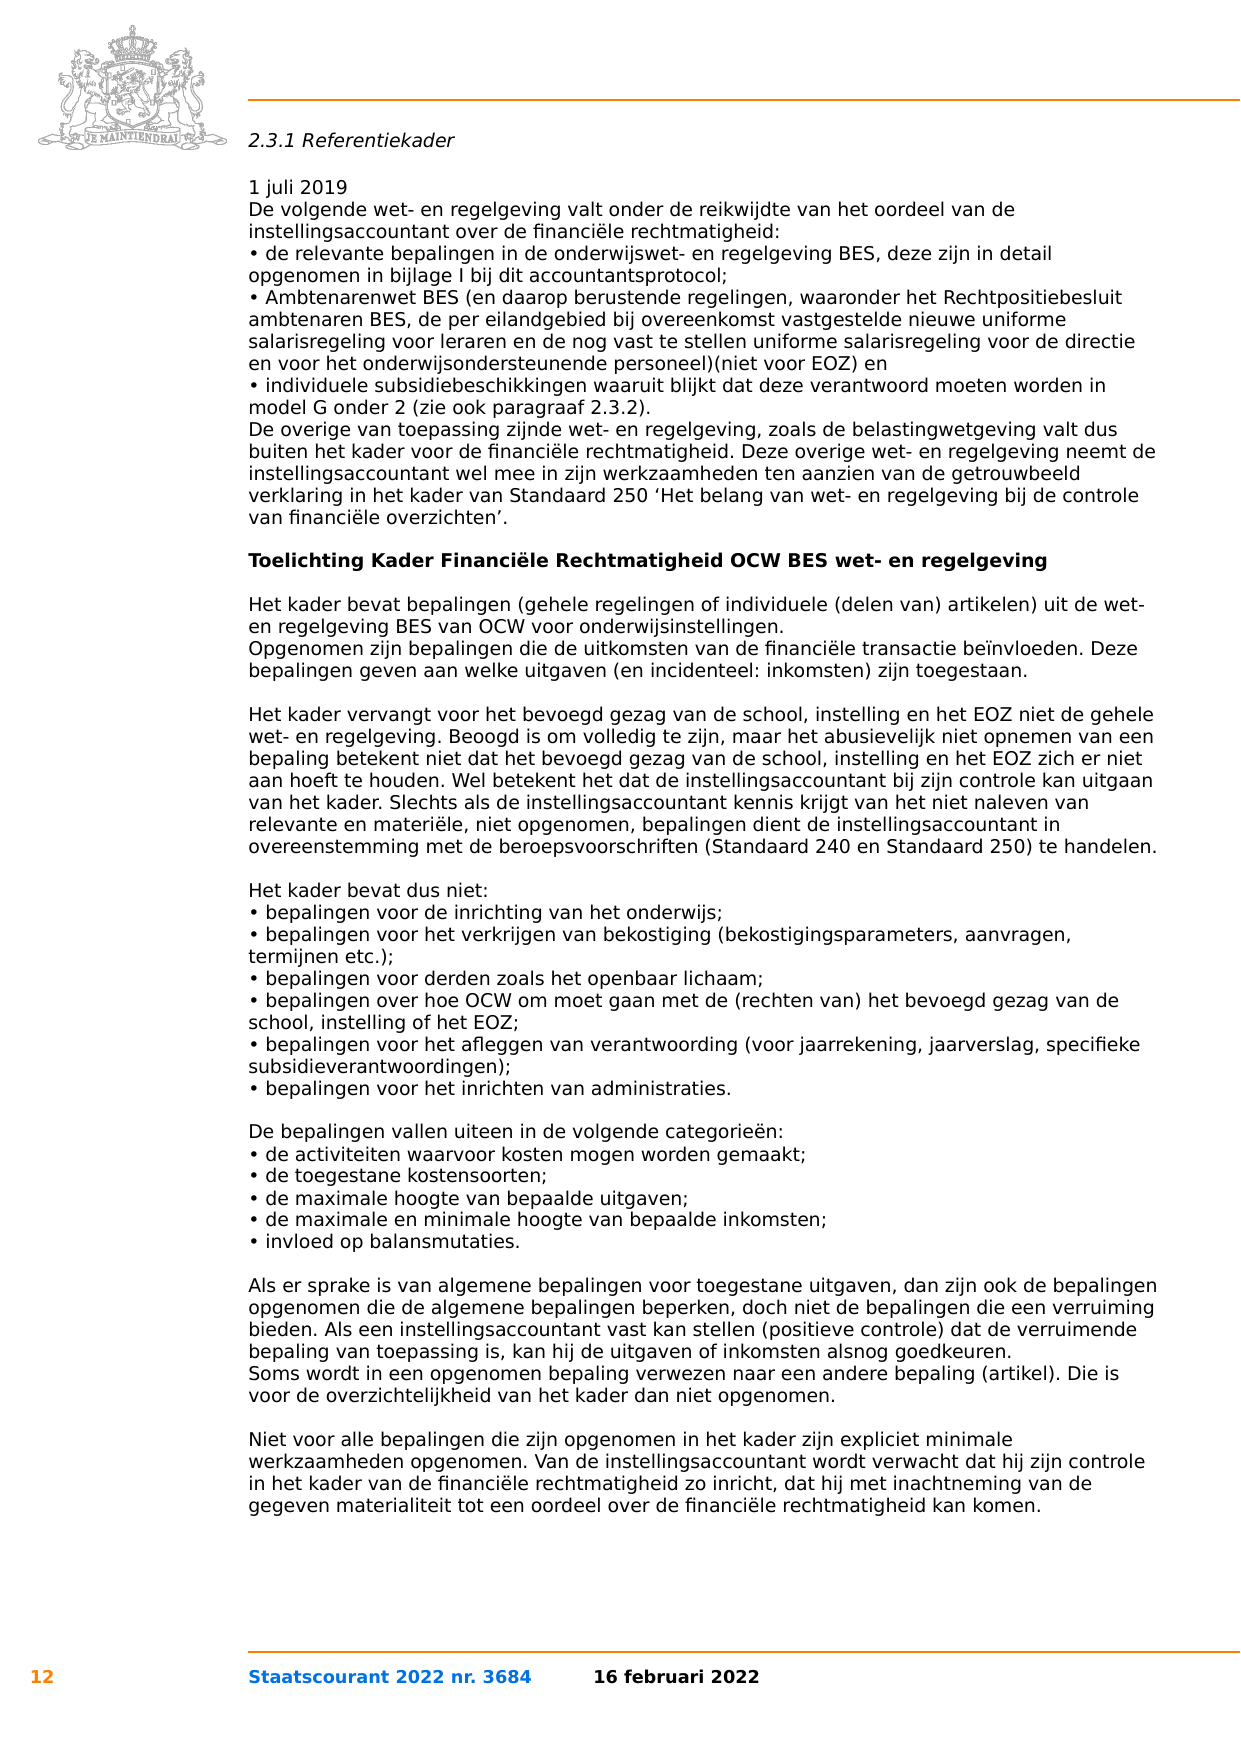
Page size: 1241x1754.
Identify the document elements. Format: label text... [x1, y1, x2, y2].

subtitle 2.3.1 Referentiekader [248, 130, 1163, 152]
text • bepalingen voor derden zoals het openbaar lichaam; [248, 968, 1163, 990]
text Het kader bevat bepalingen (gehele regelingen of individuele (delen van) artikelen) uit de wet- en regelgeving BES van OCW voor onderwijsinstellingen. [248, 594, 1163, 638]
text • individuele subsidiebeschikkingen waaruit blijkt dat deze verantwoord moeten worden in model G onder 2 (zie ook paragraaf 2.3.2). [248, 375, 1163, 419]
text • de activiteiten waarvoor kosten mogen worden gemaakt; [248, 1143, 1163, 1165]
text Soms wordt in een opgenomen bepaling verwezen naar een andere bepaling (artikel). Die is voor de overzichtelijkheid van het kader dan niet opgenomen. [248, 1363, 1163, 1407]
text De bepalingen vallen uiteen in de volgende categorieën: [248, 1121, 1163, 1143]
text De overige van toepassing zijnde wet- en regelgeving, zoals de belastingwetgeving valt dus buiten het kader voor de financiële rechtmatigheid. Deze overige wet- en regelgeving neemt de instellingsaccountant wel mee in zijn werkzaamheden ten aanzien van de getrouwbeeld verklaring in het kader van Standaard 250 ‘Het belang van wet- en regelgeving bij de controle van financiële overzichten’. [248, 419, 1163, 528]
text • invloed op balansmutaties. [248, 1231, 1163, 1253]
text • de relevante bepalingen in de onderwijswet- en regelgeving BES, deze zijn in detail opgenomen in bijlage I bij dit accountantsprotocol; [248, 243, 1163, 287]
text 1 juli 2019 [248, 177, 1163, 199]
text • de maximale hoogte van bepaalde uitgaven; [248, 1187, 1163, 1209]
text Als er sprake is van algemene bepalingen voor toegestane uitgaven, dan zijn ook de bepalingen opgenomen die de algemene bepalingen beperken, doch niet de bepalingen die een verruiming bieden. Als een instellingsaccountant vast kan stellen (positieve controle) dat de verruimende bepaling van toepassing is, kan hij de uitgaven of inkomsten alsnog goedkeuren. [248, 1275, 1163, 1363]
text Opgenomen zijn bepalingen die de uitkomsten van de financiële transactie beïnvloeden. Deze bepalingen geven aan welke uitgaven (en incidenteel: inkomsten) zijn toegestaan. [248, 638, 1163, 682]
text • bepalingen over hoe OCW om moet gaan met de (rechten van) het bevoegd gezag van de school, instelling of het EOZ; [248, 990, 1163, 1034]
text • bepalingen voor het afleggen van verantwoording (voor jaarrekening, jaarverslag, specifieke subsidieverantwoordingen); [248, 1034, 1163, 1078]
text Niet voor alle bepalingen die zijn opgenomen in het kader zijn expliciet minimale werkzaamheden opgenomen. Van de instellingsaccountant wordt verwacht dat hij zijn controle in het kader van de financiële rechtmatigheid zo inricht, dat hij met inachtneming van de gegeven materialiteit tot een oordeel over de financiële rechtmatigheid kan komen. [248, 1429, 1163, 1517]
text • de maximale en minimale hoogte van bepaalde inkomsten; [248, 1209, 1163, 1231]
subtitle Toelichting Kader Financiële Rechtmatigheid OCW BES wet- en regelgeving [248, 550, 1163, 572]
picture [38, 25, 227, 150]
text • de toegestane kostensoorten; [248, 1165, 1163, 1187]
text • bepalingen voor de inrichting van het onderwijs; [248, 902, 1163, 924]
text Het kader vervangt voor het bevoegd gezag van de school, instelling en het EOZ niet de gehele wet- en regelgeving. Beoogd is om volledig te zijn, maar het abusievelijk niet opnemen van een bepaling betekent niet dat het bevoegd gezag van de school, instelling en het EOZ zich er niet aan hoeft te houden. Wel betekent het dat de instellingsaccountant bij zijn controle kan uitgaan van het kader. Slechts als de instellingsaccountant kennis krijgt van het niet naleven van relevante en materiële, niet opgenomen, bepalingen dient de instellingsaccountant in overeenstemming met de beroepsvoorschriften (Standaard 240 en Standaard 250) te handelen. [248, 704, 1163, 858]
text • bepalingen voor het inrichten van administraties. [248, 1078, 1163, 1099]
text • bepalingen voor het verkrijgen van bekostiging (bekostigingsparameters, aanvragen, termijnen etc.); [248, 924, 1163, 968]
text • Ambtenarenwet BES (en daarop berustende regelingen, waaronder het Rechtpositiebesluit ambtenaren BES, de per eilandgebied bij overeenkomst vastgestelde nieuwe uniforme salarisregeling voor leraren en de nog vast te stellen uniforme salarisregeling voor de directie en voor het onderwijsondersteunende personeel)(niet voor EOZ) en [248, 287, 1163, 375]
text Het kader bevat dus niet: [248, 880, 1163, 902]
text De volgende wet- en regelgeving valt onder de reikwijdte van het oordeel van de instellingsaccountant over de financiële rechtmatigheid: [248, 199, 1163, 243]
